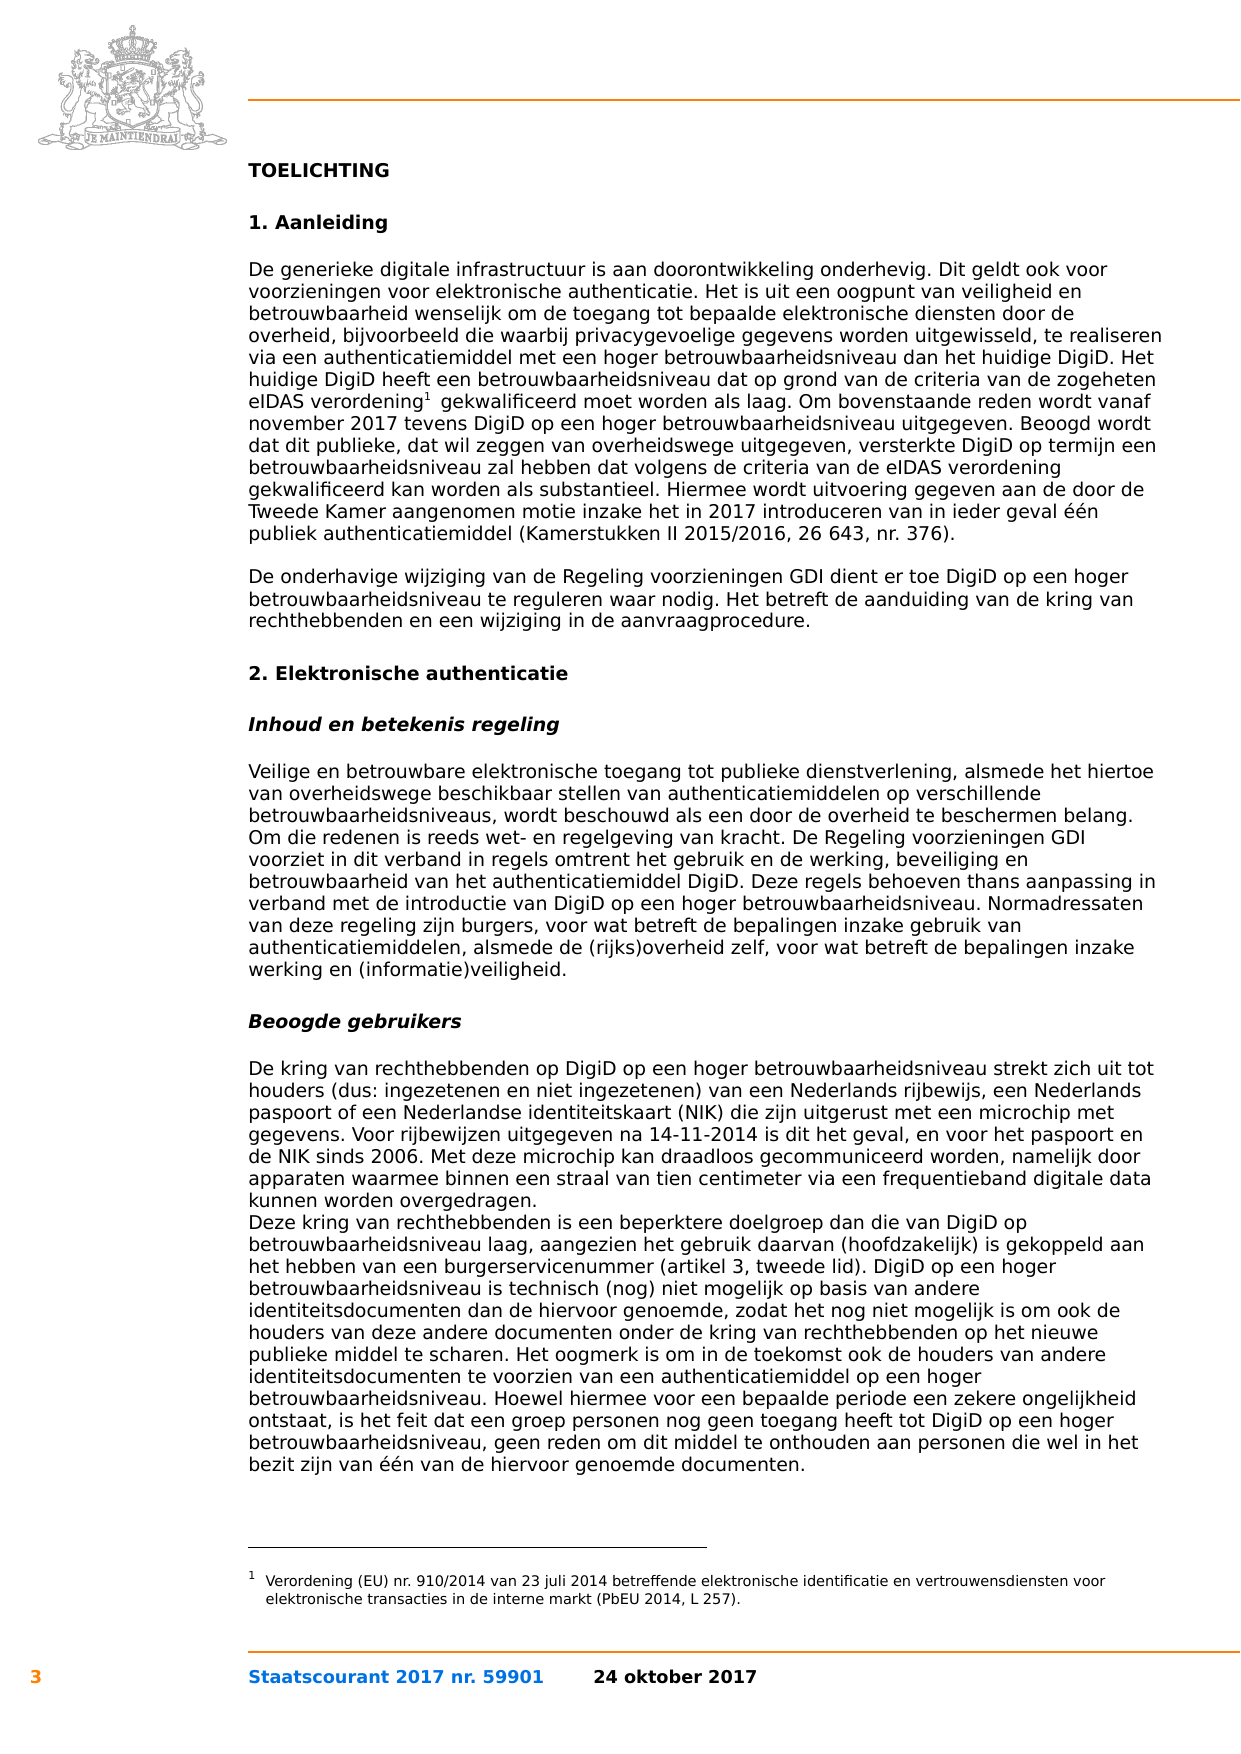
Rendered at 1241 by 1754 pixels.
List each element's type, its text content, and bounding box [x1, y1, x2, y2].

subtitle Inhoud en betekenis regeling [248, 714, 1163, 736]
subtitle Beoogde gebruikers [248, 1011, 1163, 1033]
text De generieke digitale infrastructuur is aan doorontwikkeling onderhevig. Dit geldt ook voor voorzieningen voor elektronische authenticatie. Het is uit een oogpunt van veiligheid en betrouwbaarheid wenselijk om de toegang tot bepaalde elektronische diensten door de overheid, bijvoorbeeld die waarbij privacygevoelige gegevens worden uitgewisseld, te realiseren via een authenticatiemiddel met een hoger betrouwbaarheidsniveau dan het huidige DigiD. Het huidige DigiD heeft een betrouwbaarheidsniveau dat op grond van de criteria van de zogeheten eIDAS verordening gekwalificeerd moet worden als laag. Om bovenstaande reden wordt vanaf november 2017 tevens DigiD op een hoger betrouwbaarheidsniveau uitgegeven. Beoogd wordt dat dit publieke, dat wil zeggen van overheidswege uitgegeven, versterkte DigiD op termijn een betrouwbaarheidsniveau zal hebben dat volgens de criteria van de eIDAS verordening gekwalificeerd kan worden als substantieel. Hiermee wordt uitvoering gegeven aan de door de Tweede Kamer aangenomen motie inzake het in 2017 introduceren van in ieder geval één publiek authenticatiemiddel (Kamerstukken II 2015/2016, 26 643, nr. 376). [248, 259, 1163, 544]
picture [38, 25, 227, 150]
text Deze kring van rechthebbenden is een beperktere doelgroep dan die van DigiD op betrouwbaarheidsniveau laag, aangezien het gebruik daarvan (hoofdzakelijk) is gekoppeld aan het hebben van een burgerservicenummer (artikel 3, tweede lid). DigiD op een hoger betrouwbaarheidsniveau is technisch (nog) niet mogelijk op basis van andere identiteitsdocumenten dan de hiervoor genoemde, zodat het nog niet mogelijk is om ook de houders van deze andere documenten onder de kring van rechthebbenden op het nieuwe publieke middel te scharen. Het oogmerk is om in de toekomst ook de houders van andere identiteitsdocumenten te voorzien van een authenticatiemiddel op een hoger betrouwbaarheidsniveau. Hoewel hiermee voor een bepaalde periode een zekere ongelijkheid ontstaat, is het feit dat een groep personen nog geen toegang heeft tot DigiD op een hoger betrouwbaarheidsniveau, geen reden om dit middel te onthouden aan personen die wel in het bezit zijn van één van de hiervoor genoemde documenten. [248, 1212, 1163, 1476]
subtitle 1. Aanleiding [248, 212, 1163, 234]
text Verordening (EU) nr. 910/2014 van 23 juli 2014 betreffende elektronische identificatie en vertrouwensdiensten voor elektronische transacties in de interne markt (PbEU 2014, L 257). [248, 1569, 1163, 1608]
text De kring van rechthebbenden op DigiD op een hoger betrouwbaarheidsniveau strekt zich uit tot houders (dus: ingezetenen en niet ingezetenen) van een Nederlands rijbewijs, een Nederlands paspoort of een Nederlandse identiteitskaart (NIK) die zijn uitgerust met een microchip met gegevens. Voor rijbewijzen uitgegeven na 14-11-2014 is dit het geval, en voor het paspoort en de NIK sinds 2006. Met deze microchip kan draadloos gecommuniceerd worden, namelijk door apparaten waarmee binnen een straal van tien centimeter via een frequentieband digitale data kunnen worden overgedragen. [248, 1058, 1163, 1212]
subtitle 2. Elektronische authenticatie [248, 662, 1163, 684]
subtitle TOELICHTING [248, 160, 1163, 182]
text De onderhavige wijziging van de Regeling voorzieningen GDI dient er toe DigiD op een hoger betrouwbaarheidsniveau te reguleren waar nodig. Het betreft de aanduiding van de kring van rechthebbenden en een wijziging in de aanvraagprocedure. [248, 566, 1163, 632]
text Veilige en betrouwbare elektronische toegang tot publieke dienstverlening, alsmede het hiertoe van overheidswege beschikbaar stellen van authenticatiemiddelen op verschillende betrouwbaarheidsniveaus, wordt beschouwd als een door de overheid te beschermen belang. Om die redenen is reeds wet- en regelgeving van kracht. De Regeling voorzieningen GDI voorziet in dit verband in regels omtrent het gebruik en de werking, beveiliging en betrouwbaarheid van het authenticatiemiddel DigiD. Deze regels behoeven thans aanpassing in verband met de introductie van DigiD op een hoger betrouwbaarheidsniveau. Normadressaten van deze regeling zijn burgers, voor wat betreft de bepalingen inzake gebruik van authenticatiemiddelen, alsmede de (rijks)overheid zelf, voor wat betreft de bepalingen inzake werking en (informatie)veiligheid. [248, 761, 1163, 981]
